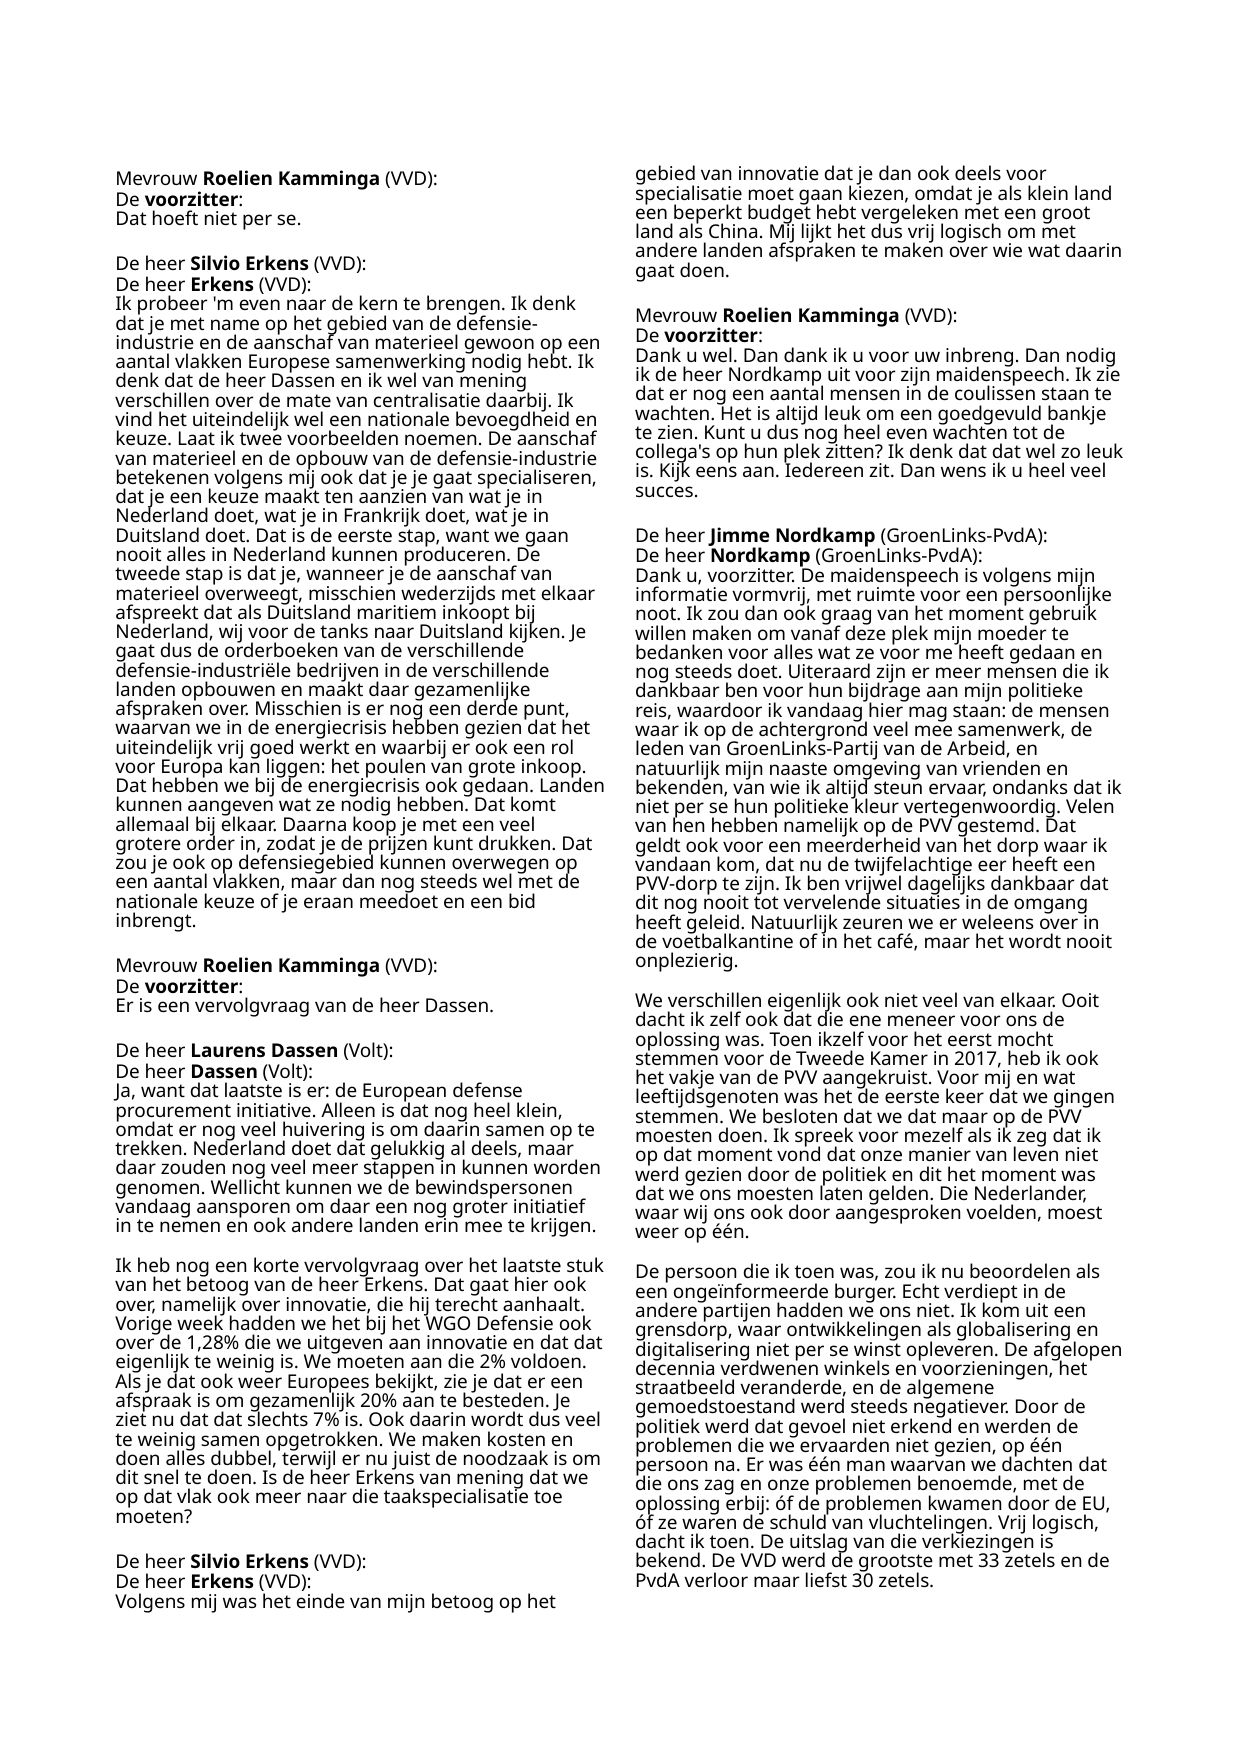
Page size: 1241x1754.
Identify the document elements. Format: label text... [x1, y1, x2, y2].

text De voorzitter: [115, 978, 605, 997]
text Ik heb nog een korte vervolgvraag over het laatste stuk van het betoog van de heer Erkens. Dat gaat hier ook over, namelijk over innovatie, die hij terecht aanhaalt. Vorige week hadden we het bij het WGO Defensie ook over de 1,28% die we uitgeven aan innovatie en dat dat eigenlijk te weinig is. We moeten aan die 2% voldoen. Als je dat ook weer Europees bekijkt, zie je dat er een afspraak is om gezamenlijk 20% aan te besteden. Je ziet nu dat dat slechts 7% is. Ook daarin wordt dus veel te weinig samen opgetrokken. We maken kosten en doen alles dubbel, terwijl er nu juist de noodzaak is om dit snel te doen. Is de heer Erkens van mening dat we op dat vlak ook meer naar die taakspecialisatie toe moeten? [115, 1257, 605, 1527]
text De heer Erkens (VVD): [115, 276, 605, 295]
text Ik probeer 'm even naar de kern te brengen. Ik denk dat je met name op het gebied van de defensie-industrie en de aanschaf van materieel gewoon op een aantal vlakken Europese samenwerking nodig hebt. Ik denk dat de heer Dassen en ik wel van mening verschillen over de mate van centralisatie daarbij. Ik vind het uiteindelijk wel een nationale bevoegdheid en keuze. Laat ik twee voorbeelden noemen. De aanschaf van materieel en de opbouw van de defensie-industrie betekenen volgens mij ook dat je je gaat specialiseren, dat je een keuze maakt ten aanzien van wat je in Nederland doet, wat je in Frankrijk doet, wat je in Duitsland doet. Dat is de eerste stap, want we gaan nooit alles in Nederland kunnen produceren. De tweede stap is dat je, wanneer je de aanschaf van materieel overweegt, misschien wederzijds met elkaar afspreekt dat als Duitsland maritiem inkoopt bij Nederland, wij voor de tanks naar Duitsland kijken. Je gaat dus de orderboeken van de verschillende defensie-industriële bedrijven in de verschillende landen opbouwen en maakt daar gezamenlijke afspraken over. Misschien is er nog een derde punt, waarvan we in de energiecrisis hebben gezien dat het uiteindelijk vrij goed werkt en waarbij er ook een rol voor Europa kan liggen: het poulen van grote inkoop. Dat hebben we bij de energiecrisis ook gedaan. Landen kunnen aangeven wat ze nodig hebben. Dat komt allemaal bij elkaar. Daarna koop je met een veel grotere order in, zodat je de prijzen kunt drukken. Dat zou je ook op defensiegebied kunnen overwegen op een aantal vlakken, maar dan nog steeds wel met de nationale keuze of je eraan meedoet en een bid inbrengt. [115, 295, 605, 931]
text Er is een vervolgvraag van de heer Dassen. [115, 997, 605, 1016]
text De persoon die ik toen was, zou ik nu beoordelen als een ongeïnformeerde burger. Echt verdiept in de andere partijen hadden we ons niet. Ik kom uit een grensdorp, waar ontwikkelingen als globalisering en digitalisering niet per se winst opleveren. De afgelopen decennia verdwenen winkels en voorzieningen, het straatbeeld veranderde, en de algemene gemoedstoestand werd steeds negatiever. Door de politiek werd dat gevoel niet erkend en werden de problemen die we ervaarden niet gezien, op één persoon na. Er was één man waarvan we dachten dat die ons zag en onze problemen benoemde, met de oplossing erbij: óf de problemen kwamen door de EU, óf ze waren de schuld van vluchtelingen. Vrij logisch, dacht ik toen. De uitslag van die verkiezingen is bekend. De VVD werd de grootste met 33 zetels en de PvdA verloor maar liefst 30 zetels. [635, 1263, 1125, 1591]
text De voorzitter: [635, 327, 1125, 347]
text Mevrouw Roelien Kamminga (VVD): [115, 165, 605, 191]
text Ja, want dat laatste is er: de European defense procurement initiative. Alleen is dat nog heel klein, omdat er nog veel huivering is om daarin samen op te trekken. Nederland doet dat gelukkig al deels, maar daar zouden nog veel meer stappen in kunnen worden genomen. Wellicht kunnen we de bewindspersonen vandaag aansporen om daar een nog groter initiatief in te nemen en ook andere landen erin mee te krijgen. [115, 1082, 605, 1236]
text De heer Silvio Erkens (VVD): [115, 1548, 605, 1573]
text Dat hoeft niet per se. [115, 210, 605, 229]
text De heer Dassen (Volt): [115, 1063, 605, 1082]
text De heer Nordkamp (GroenLinks-PvdA): [635, 547, 1125, 567]
text gebied van innovatie dat je dan ook deels voor specialisatie moet gaan kiezen, omdat je als klein land een beperkt budget hebt vergeleken met een groot land als China. Mij lijkt het dus vrij logisch om met andere landen afspraken te maken over wie wat daarin gaat doen. [635, 165, 1125, 281]
text Dank u wel. Dan dank ik u voor uw inbreng. Dan nodig ik de heer Nordkamp uit voor zijn maidenspeech. Ik zie dat er nog een aantal mensen in de coulissen staan te wachten. Het is altijd leuk om een goedgevuld bankje te zien. Kunt u dus nog heel even wachten tot de collega's op hun plek zitten? Ik denk dat dat wel zo leuk is. Kijk eens aan. Iedereen zit. Dan wens ik u heel veel succes. [635, 347, 1125, 501]
text De heer Jimme Nordkamp (GroenLinks-PvdA): [635, 522, 1125, 547]
text Volgens mij was het einde van mijn betoog op het [115, 1593, 605, 1612]
text Dank u, voorzitter. De maidenspeech is volgens mijn informatie vormvrij, met ruimte voor een persoonlijke noot. Ik zou dan ook graag van het moment gebruik willen maken om vanaf deze plek mijn moeder te bedanken voor alles wat ze voor me heeft gedaan en nog steeds doet. Uiteraard zijn er meer mensen die ik dankbaar ben voor hun bijdrage aan mijn politieke reis, waardoor ik vandaag hier mag staan: de mensen waar ik op de achtergrond veel mee samenwerk, de leden van GroenLinks-Partij van de Arbeid, en natuurlijk mijn naaste omgeving van vrienden en bekenden, van wie ik altijd steun ervaar, ondanks dat ik niet per se hun politieke kleur vertegenwoordig. Velen van hen hebben namelijk op de PVV gestemd. Dat geldt ook voor een meerderheid van het dorp waar ik vandaan kom, dat nu de twijfelachtige eer heeft een PVV-dorp te zijn. Ik ben vrijwel dagelijks dankbaar dat dit nog nooit tot vervelende situaties in de omgang heeft geleid. Natuurlijk zeuren we er weleens over in de voetbalkantine of in het café, maar het wordt nooit onplezierig. [635, 567, 1125, 971]
text Mevrouw Roelien Kamminga (VVD): [635, 302, 1125, 327]
text De heer Laurens Dassen (Volt): [115, 1037, 605, 1063]
text De heer Silvio Erkens (VVD): [115, 250, 605, 276]
text We verschillen eigenlijk ook niet veel van elkaar. Ooit dacht ik zelf ook dat die ene meneer voor ons de oplossing was. Toen ikzelf voor het eerst mocht stemmen voor de Tweede Kamer in 2017, heb ik ook het vakje van de PVV aangekruist. Voor mij en wat leeftijdsgenoten was het de eerste keer dat we gingen stemmen. We besloten dat we dat maar op de PVV moesten doen. Ik spreek voor mezelf als ik zeg dat ik op dat moment vond dat onze manier van leven niet werd gezien door de politiek en dit het moment was dat we ons moesten laten gelden. Die Nederlander, waar wij ons ook door aangesproken voelden, moest weer op één. [635, 992, 1125, 1243]
text De heer Erkens (VVD): [115, 1573, 605, 1593]
text Mevrouw Roelien Kamminga (VVD): [115, 952, 605, 978]
text De voorzitter: [115, 191, 605, 210]
